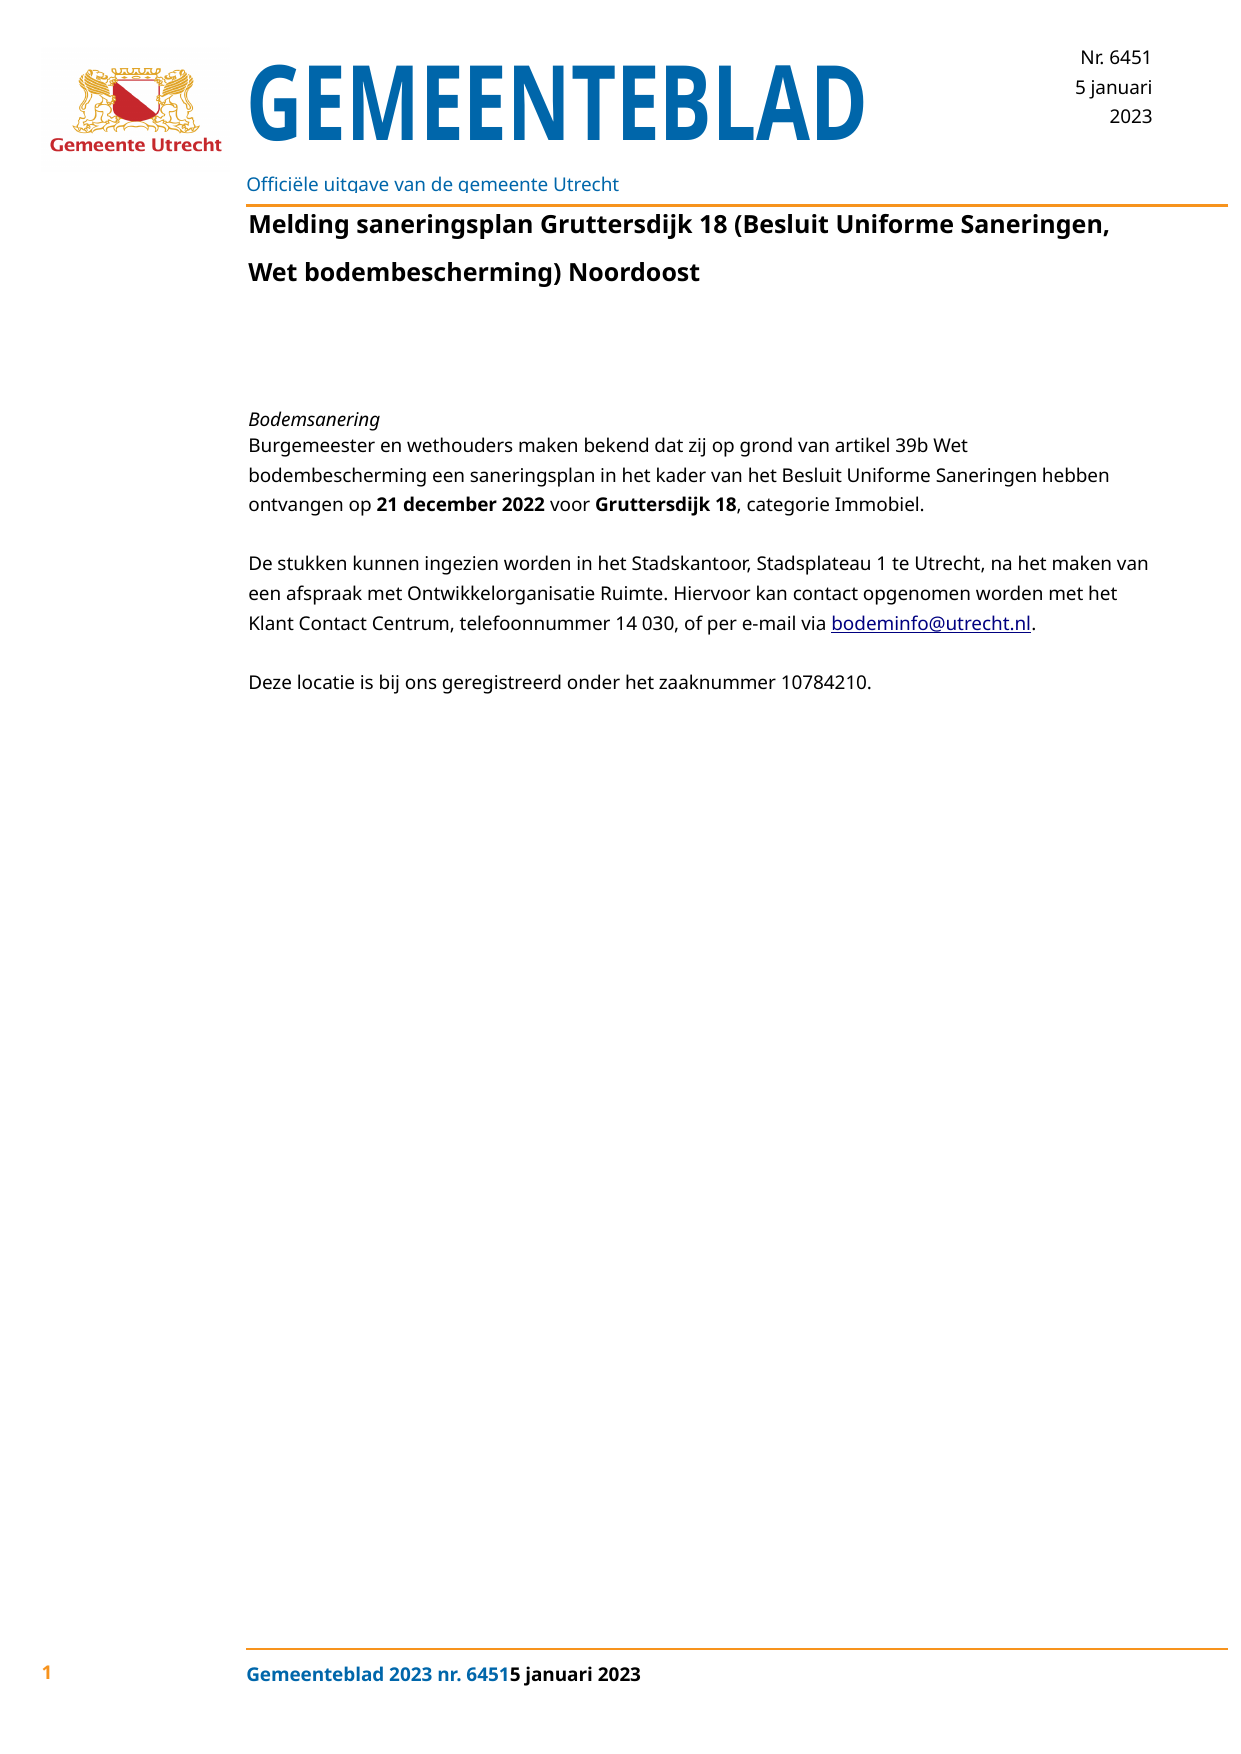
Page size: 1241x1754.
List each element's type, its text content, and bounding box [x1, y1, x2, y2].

picture [41, 47, 231, 172]
text Melding saneringsplan Gruttersdijk 18 (Besluit Uniforme Saneringen, Wet bodembescherming) Noordoost [248, 207, 1152, 288]
text Deze locatie is bij ons geregistreerd onder het zaaknummer 10784210. [248, 669, 1152, 694]
text Burgemeester en wethouders maken bekend dat zij op grond van artikel 39b Wet bodembescherming een saneringsplan in het kader van het Besluit Uniforme Saneringen hebben ontvangen op 21 december 2022 voor Gruttersdijk 18, categorie Immobiel. [248, 432, 1152, 517]
text Bodemsanering [248, 406, 1152, 432]
text De stukken kunnen ingezien worden in het Stadskantoor, Stadsplateau 1 te Utrecht, na het maken van een afspraak met Ontwikkelorganisatie Ruimte. Hiervoor kan contact opgenomen worden met het Klant Contact Centrum, telefoonnummer 14 030, of per e-mail via bodeminfo@utrecht.nl. [248, 551, 1152, 635]
